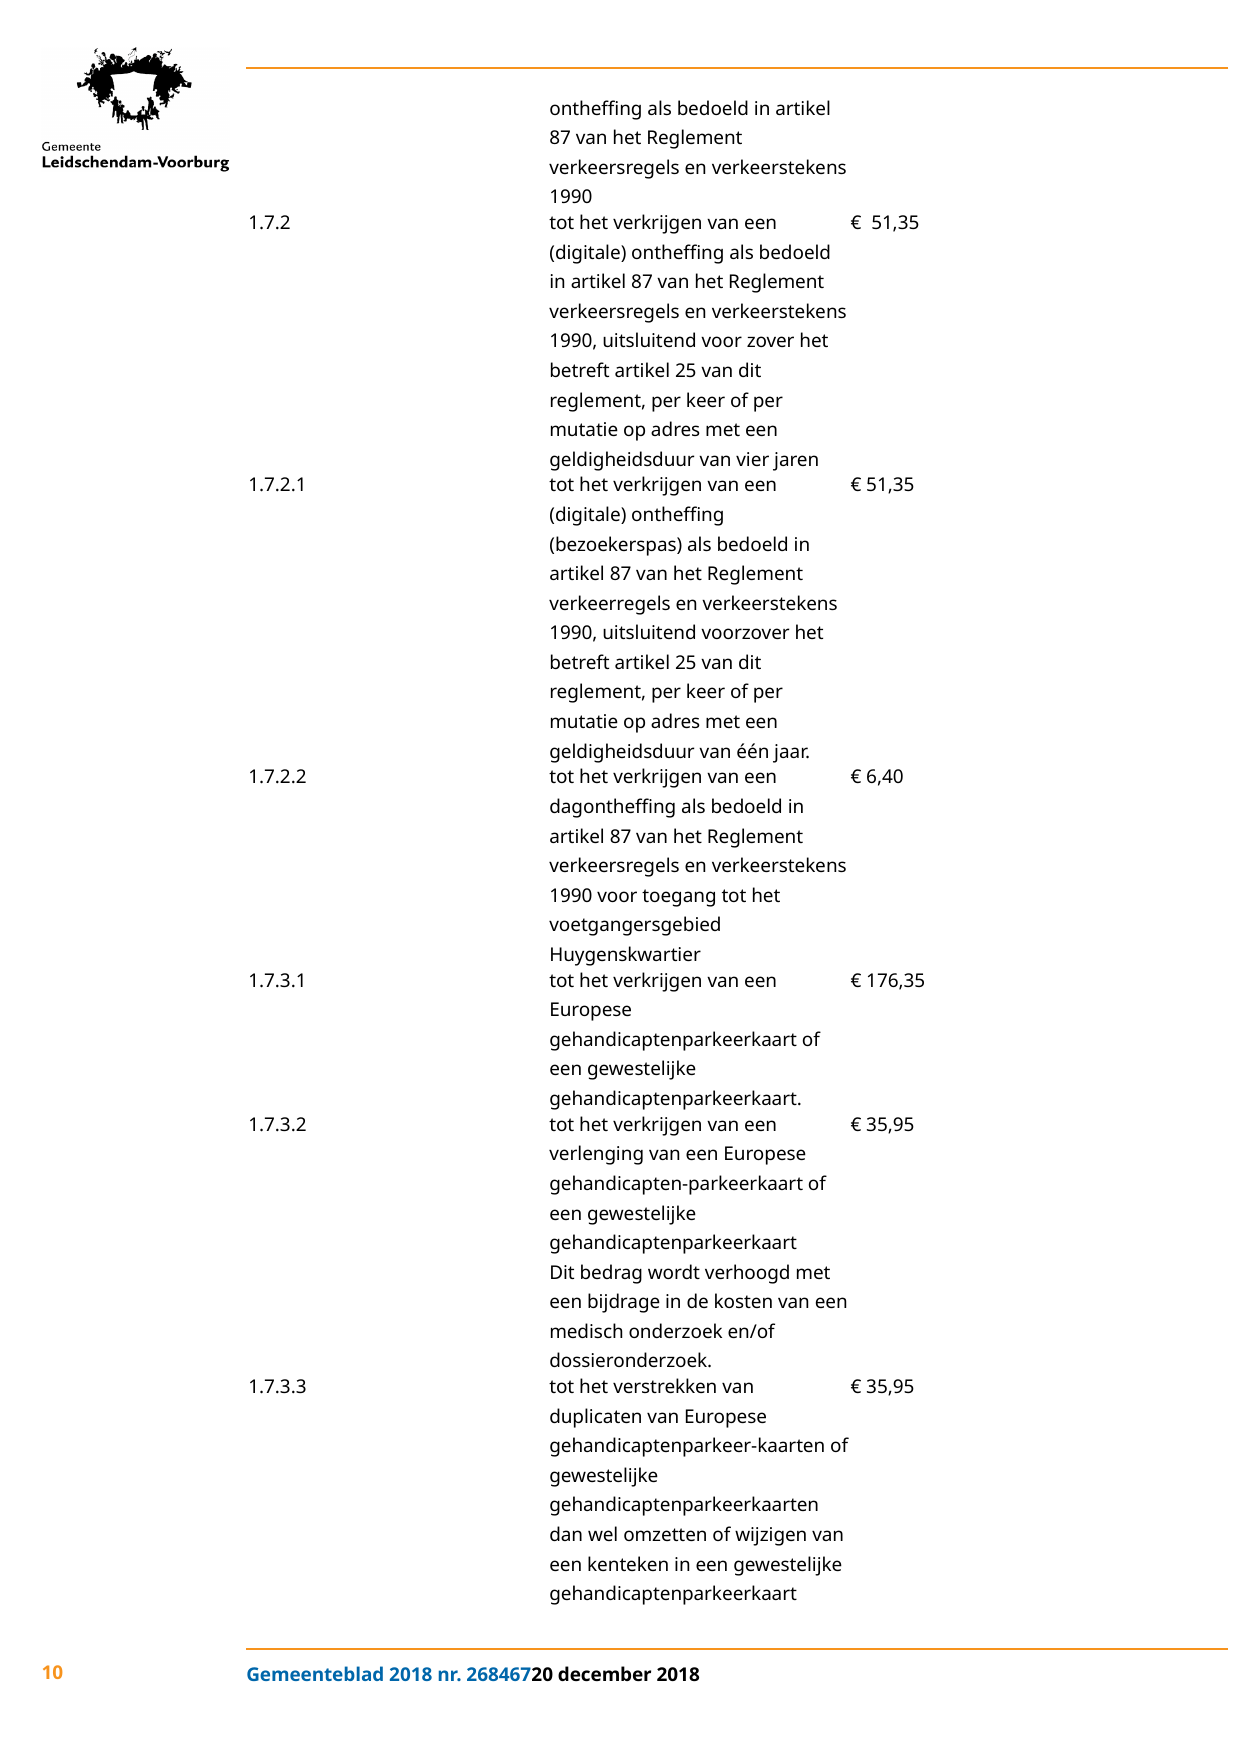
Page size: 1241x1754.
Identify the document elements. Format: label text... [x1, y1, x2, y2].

table_cell ontheffing als bedoeld in artikel 87 van het Reglement verkeersregels en verkeerstekens 1990 [549, 95, 850, 209]
table_cell [248, 95, 549, 209]
table_cell € 176,35 [850, 967, 1152, 1111]
table_cell € 51,35 [850, 209, 1152, 472]
table_cell 1.7.3.1 [248, 967, 549, 1111]
table_cell tot het verkrijgen van een dagontheffing als bedoeld in artikel 87 van het Reglement verkeersregels en verkeerstekens 1990 voor toegang tot het voetgangersgebied Huygenskwartier [549, 764, 850, 967]
picture [41, 47, 231, 172]
table_cell 1.7.2 [248, 209, 549, 472]
table_cell 1.7.3.2 [248, 1111, 549, 1373]
table_cell 1.7.2.1 [248, 472, 549, 764]
table_cell € 6,40 [850, 764, 1152, 967]
table_cell € 51,35 [850, 472, 1152, 764]
table_cell tot het verkrijgen van een (digitale) ontheffing (bezoekerspas) als bedoeld in artikel 87 van het Reglement verkeerregels en verkeerstekens 1990, uitsluitend voorzover het betreft artikel 25 van dit reglement, per keer of per mutatie op adres met een geldigheidsduur van één jaar. [549, 472, 850, 764]
table_cell tot het verkrijgen van een (digitale) ontheffing als bedoeld in artikel 87 van het Reglement verkeersregels en verkeerstekens 1990, uitsluitend voor zover het betreft artikel 25 van dit reglement, per keer of per mutatie op adres met een geldigheidsduur van vier jaren [549, 209, 850, 472]
table_cell tot het verkrijgen van een Europese gehandicaptenparkeerkaart of een gewestelijke gehandicaptenparkeerkaart. [549, 967, 850, 1111]
table_cell [850, 95, 1152, 209]
table_cell € 35,95 [850, 1373, 1152, 1606]
table_cell 1.7.2.2 [248, 764, 549, 967]
table_cell € 35,95 [850, 1111, 1152, 1373]
table_cell 1.7.3.3 [248, 1373, 549, 1606]
table_cell tot het verkrijgen van een verlenging van een Europese gehandicapten-parkeerkaart of een gewestelijke gehandicaptenparkeerkaart Dit bedrag wordt verhoogd met een bijdrage in de kosten van een medisch onderzoek en/of dossieronderzoek. [549, 1111, 850, 1373]
table_cell tot het verstrekken van duplicaten van Europese gehandicaptenparkeer-kaarten of gewestelijke gehandicaptenparkeerkaarten dan wel omzetten of wijzigen van een kenteken in een gewestelijke gehandicaptenparkeerkaart [549, 1373, 850, 1606]
